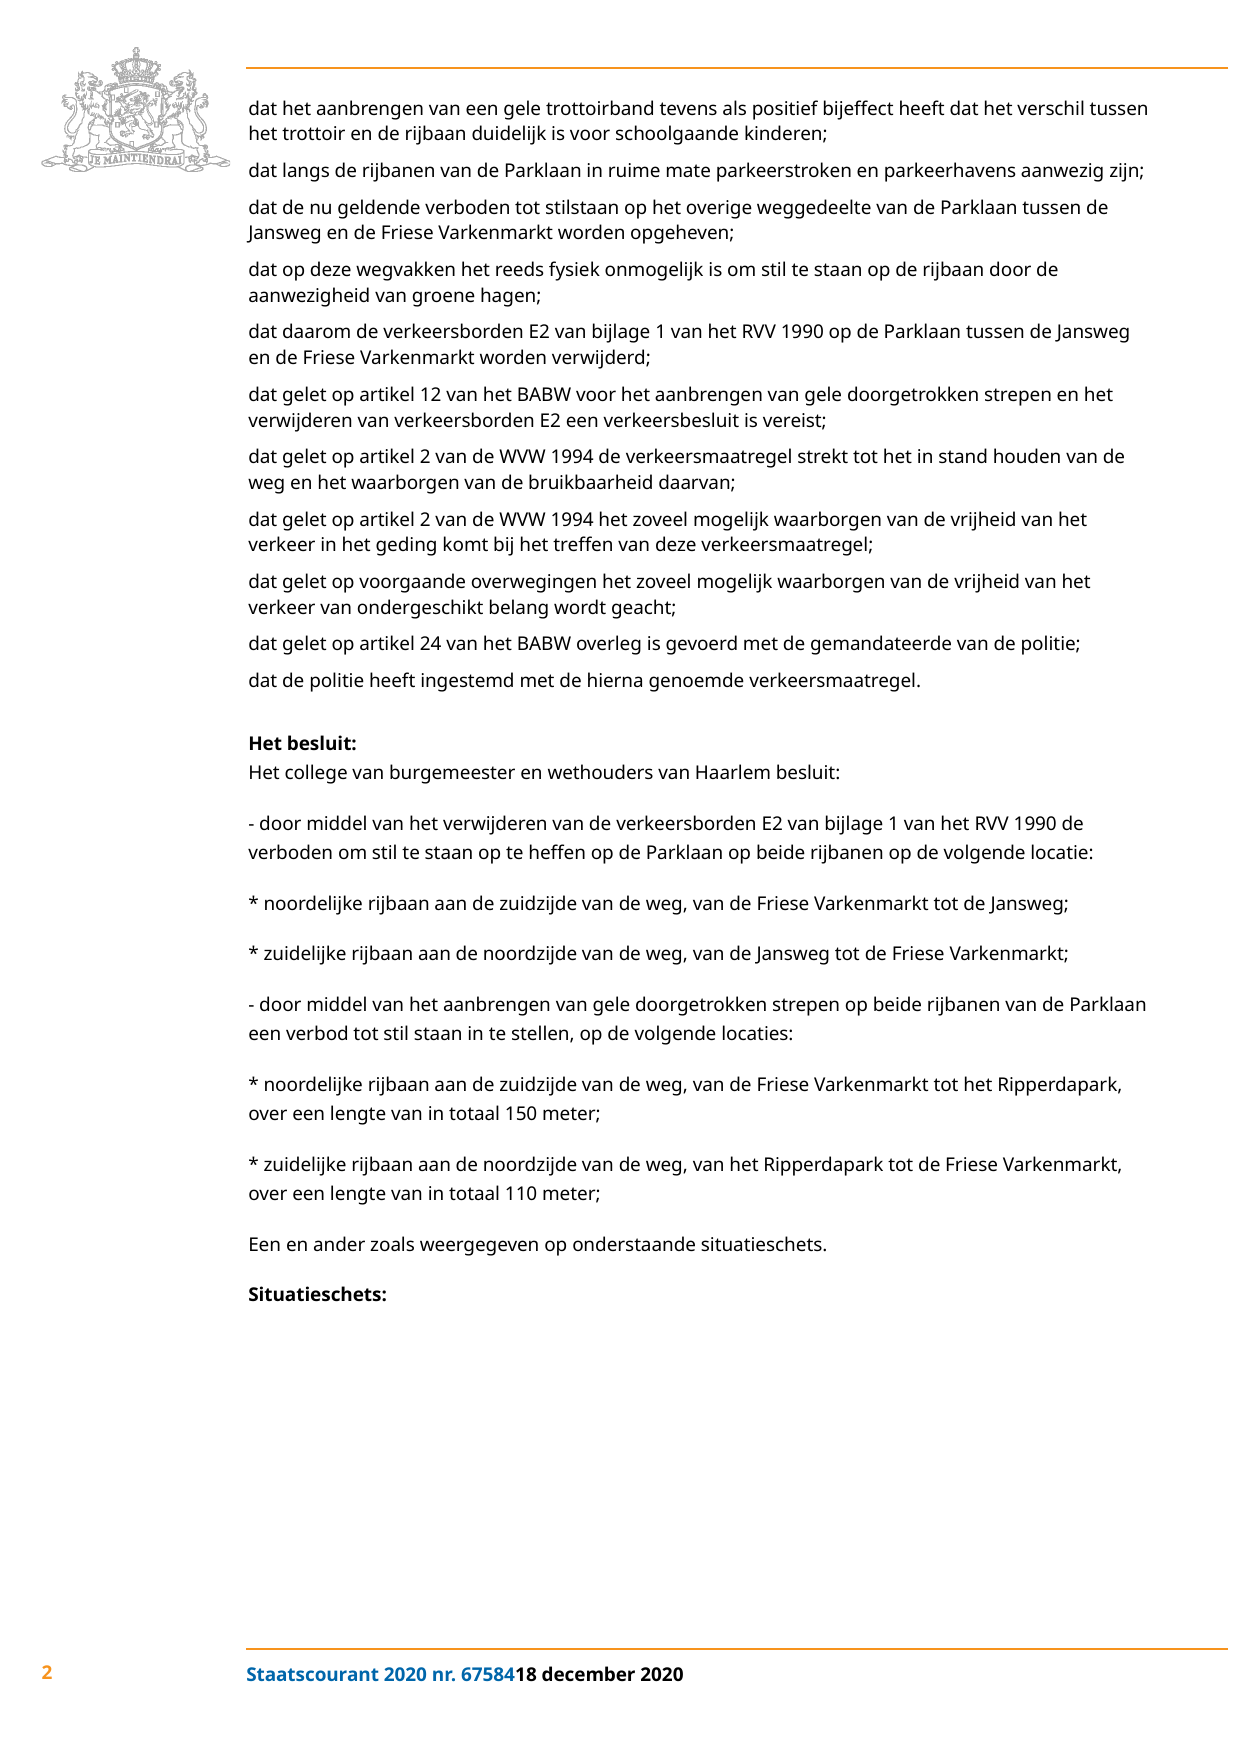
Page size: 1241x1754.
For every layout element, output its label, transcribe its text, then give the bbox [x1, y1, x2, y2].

text dat langs de rijbanen van de Parklaan in ruime mate parkeerstroken en parkeerhavens aanwezig zijn; [248, 157, 1152, 183]
text - door middel van het verwijderen van de verkeersborden E2 van bijlage 1 van het RVV 1990 de verboden om stil te staan op te heffen op de Parklaan op beide rijbanen op de volgende locatie: [248, 810, 1152, 865]
text * zuidelijke rijbaan aan de noordzijde van de weg, van het Ripperdapark tot de Friese Varkenmarkt, over een lengte van in totaal 110 meter; [248, 1151, 1152, 1206]
text Het college van burgemeester en wethouders van Haarlem besluit: [248, 759, 1152, 785]
text dat gelet op artikel 2 van de WVW 1994 de verkeersmaatregel strekt tot het in stand houden van de weg en het waarborgen van de bruikbaarheid daarvan; [248, 443, 1152, 495]
text dat gelet op voorgaande overwegingen het zoveel mogelijk waarborgen van de vrijheid van het verkeer van ondergeschikt belang wordt geacht; [248, 568, 1152, 620]
text dat de nu geldende verboden tot stilstaan op het overige weggedeelte van de Parklaan tussen de Jansweg en de Friese Varkenmarkt worden opgeheven; [248, 194, 1152, 245]
text Situatieschets: [248, 1281, 1152, 1307]
text dat de politie heeft ingestemd met de hierna genoemde verkeersmaatregel. [248, 667, 1152, 693]
text dat gelet op artikel 2 van de WVW 1994 het zoveel mogelijk waarborgen van de vrijheid van het verkeer in het geding komt bij het treffen van deze verkeersmaatregel; [248, 506, 1152, 557]
text dat op deze wegvakken het reeds fysiek onmogelijk is om stil te staan op de rijbaan door de aanwezigheid van groene hagen; [248, 256, 1152, 308]
text dat gelet op artikel 12 van het BABW voor het aanbrengen van gele doorgetrokken strepen en het verwijderen van verkeersborden E2 een verkeersbesluit is vereist; [248, 381, 1152, 432]
text dat gelet op artikel 24 van het BABW overleg is gevoerd met de gemandateerde van de politie; [248, 631, 1152, 656]
text - door middel van het aanbrengen van gele doorgetrokken strepen op beide rijbanen van de Parklaan een verbod tot stil staan in te stellen, op de volgende locaties: [248, 991, 1152, 1046]
text * zuidelijke rijbaan aan de noordzijde van de weg, van de Jansweg tot de Friese Varkenmarkt; [248, 940, 1152, 966]
text * noordelijke rijbaan aan de zuidzijde van de weg, van de Friese Varkenmarkt tot de Jansweg; [248, 890, 1152, 916]
text * noordelijke rijbaan aan de zuidzijde van de weg, van de Friese Varkenmarkt tot het Ripperdapark, over een lengte van in totaal 150 meter; [248, 1071, 1152, 1126]
text Het besluit: [248, 730, 1152, 756]
text dat daarom de verkeersborden E2 van bijlage 1 van het RVV 1990 op de Parklaan tussen de Jansweg en de Friese Varkenmarkt worden verwijderd; [248, 319, 1152, 370]
text Een en ander zoals weergegeven op onderstaande situatieschets. [248, 1231, 1152, 1257]
text dat het aanbrengen van een gele trottoirband tevens als positief bijeffect heeft dat het verschil tussen het trottoir en de rijbaan duidelijk is voor schoolgaande kinderen; [248, 95, 1152, 146]
picture [41, 47, 231, 172]
